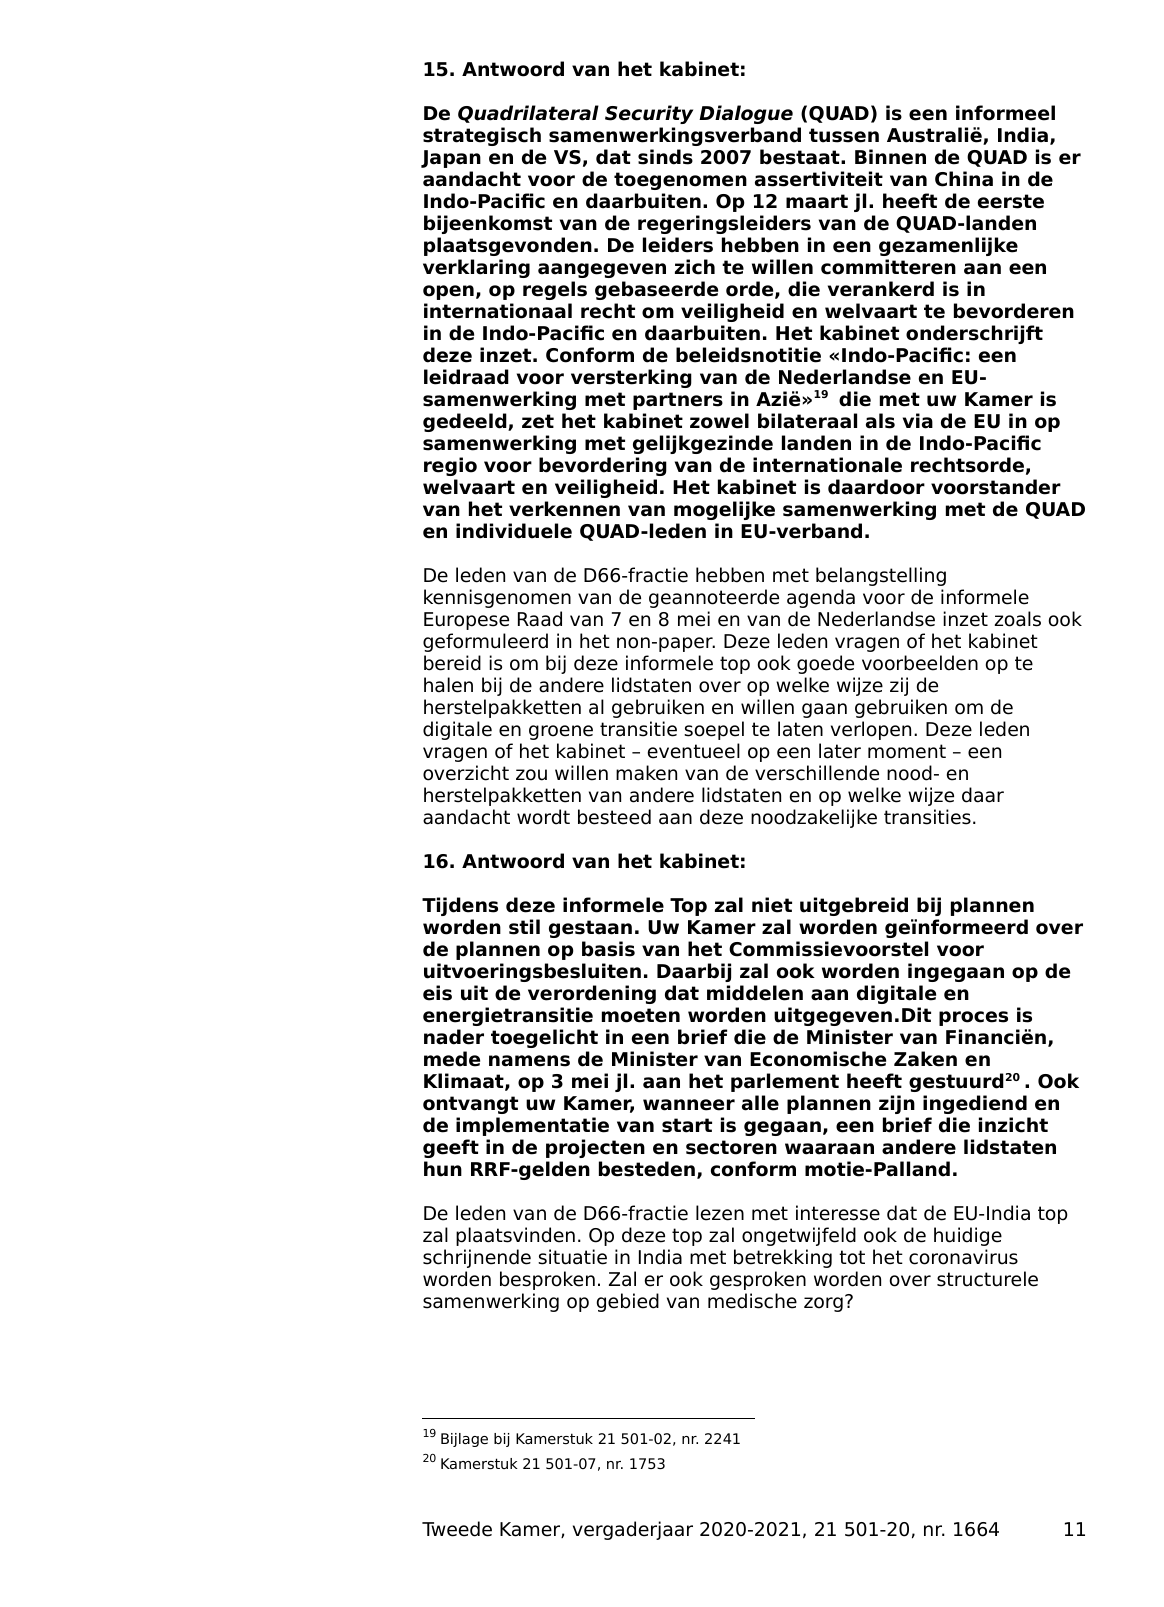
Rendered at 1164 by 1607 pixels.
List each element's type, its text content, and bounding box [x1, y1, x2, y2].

text De Quadrilateral Security Dialogue (QUAD) is een informeel strategisch samenwerkingsverband tussen Australië, India, Japan en de VS, dat sinds 2007 bestaat. Binnen de QUAD is er aandacht voor de toegenomen assertiviteit van China in de Indo-Pacific en daarbuiten. Op 12 maart jl. heeft de eerste bijeenkomst van de regeringsleiders van de QUAD-landen plaatsgevonden. De leiders hebben in een gezamenlijke verklaring aangegeven zich te willen committeren aan een open, op regels gebaseerde orde, die verankerd is in internationaal recht om veiligheid en welvaart te bevorderen in de Indo-Pacific en daarbuiten. Het kabinet onderschrijft deze inzet. Conform de beleidsnotitie «Indo-Pacific: een leidraad voor versterking van de Nederlandse en EU-samenwerking met partners in Azië» die met uw Kamer is gedeeld, zet het kabinet zowel bilateraal als via de EU in op samenwerking met gelijkgezinde landen in de Indo-Pacific regio voor bevordering van de internationale rechtsorde, welvaart en veiligheid. Het kabinet is daardoor voorstander van het verkennen van mogelijke samenwerking met de QUAD en individuele QUAD-leden in EU-verband. [422, 103, 1087, 543]
text De leden van de D66-fractie lezen met interesse dat de EU-India top zal plaatsvinden. Op deze top zal ongetwijfeld ook de huidige schrijnende situatie in India met betrekking tot het coronavirus worden besproken. Zal er ook gesproken worden over structurele samenwerking op gebied van medische zorg? [422, 1203, 1087, 1313]
text Kamerstuk 21 501-07, nr. 1753 [422, 1452, 1087, 1474]
subtitle 15. Antwoord van het kabinet: [422, 59, 1087, 81]
text Tijdens deze informele Top zal niet uitgebreid bij plannen worden stil gestaan. Uw Kamer zal worden geïnformeerd over de plannen op basis van het Commissievoorstel voor uitvoeringsbesluiten. Daarbij zal ook worden ingegaan op de eis uit de verordening dat middelen aan digitale en energietransitie moeten worden uitgegeven.Dit proces is nader toegelicht in een brief die de Minister van Financiën, mede namens de Minister van Economische Zaken en Klimaat, op 3 mei jl. aan het parlement heeft gestuurd. Ook ontvangt uw Kamer, wanneer alle plannen zijn ingediend en de implementatie van start is gegaan, een brief die inzicht geeft in de projecten en sectoren waaraan andere lidstaten hun RRF-gelden besteden, conform motie-Palland. [422, 895, 1087, 1181]
text Bijlage bij Kamerstuk 21 501-02, nr. 2241 [422, 1427, 1087, 1449]
subtitle 16. Antwoord van het kabinet: [422, 851, 1087, 873]
text De leden van de D66-fractie hebben met belangstelling kennisgenomen van de geannoteerde agenda voor de informele Europese Raad van 7 en 8 mei en van de Nederlandse inzet zoals ook geformuleerd in het non-paper. Deze leden vragen of het kabinet bereid is om bij deze informele top ook goede voorbeelden op te halen bij de andere lidstaten over op welke wijze zij de herstelpakketten al gebruiken en willen gaan gebruiken om de digitale en groene transitie soepel te laten verlopen. Deze leden vragen of het kabinet – eventueel op een later moment – een overzicht zou willen maken van de verschillende nood- en herstelpakketten van andere lidstaten en op welke wijze daar aandacht wordt besteed aan deze noodzakelijke transities. [422, 565, 1087, 829]
